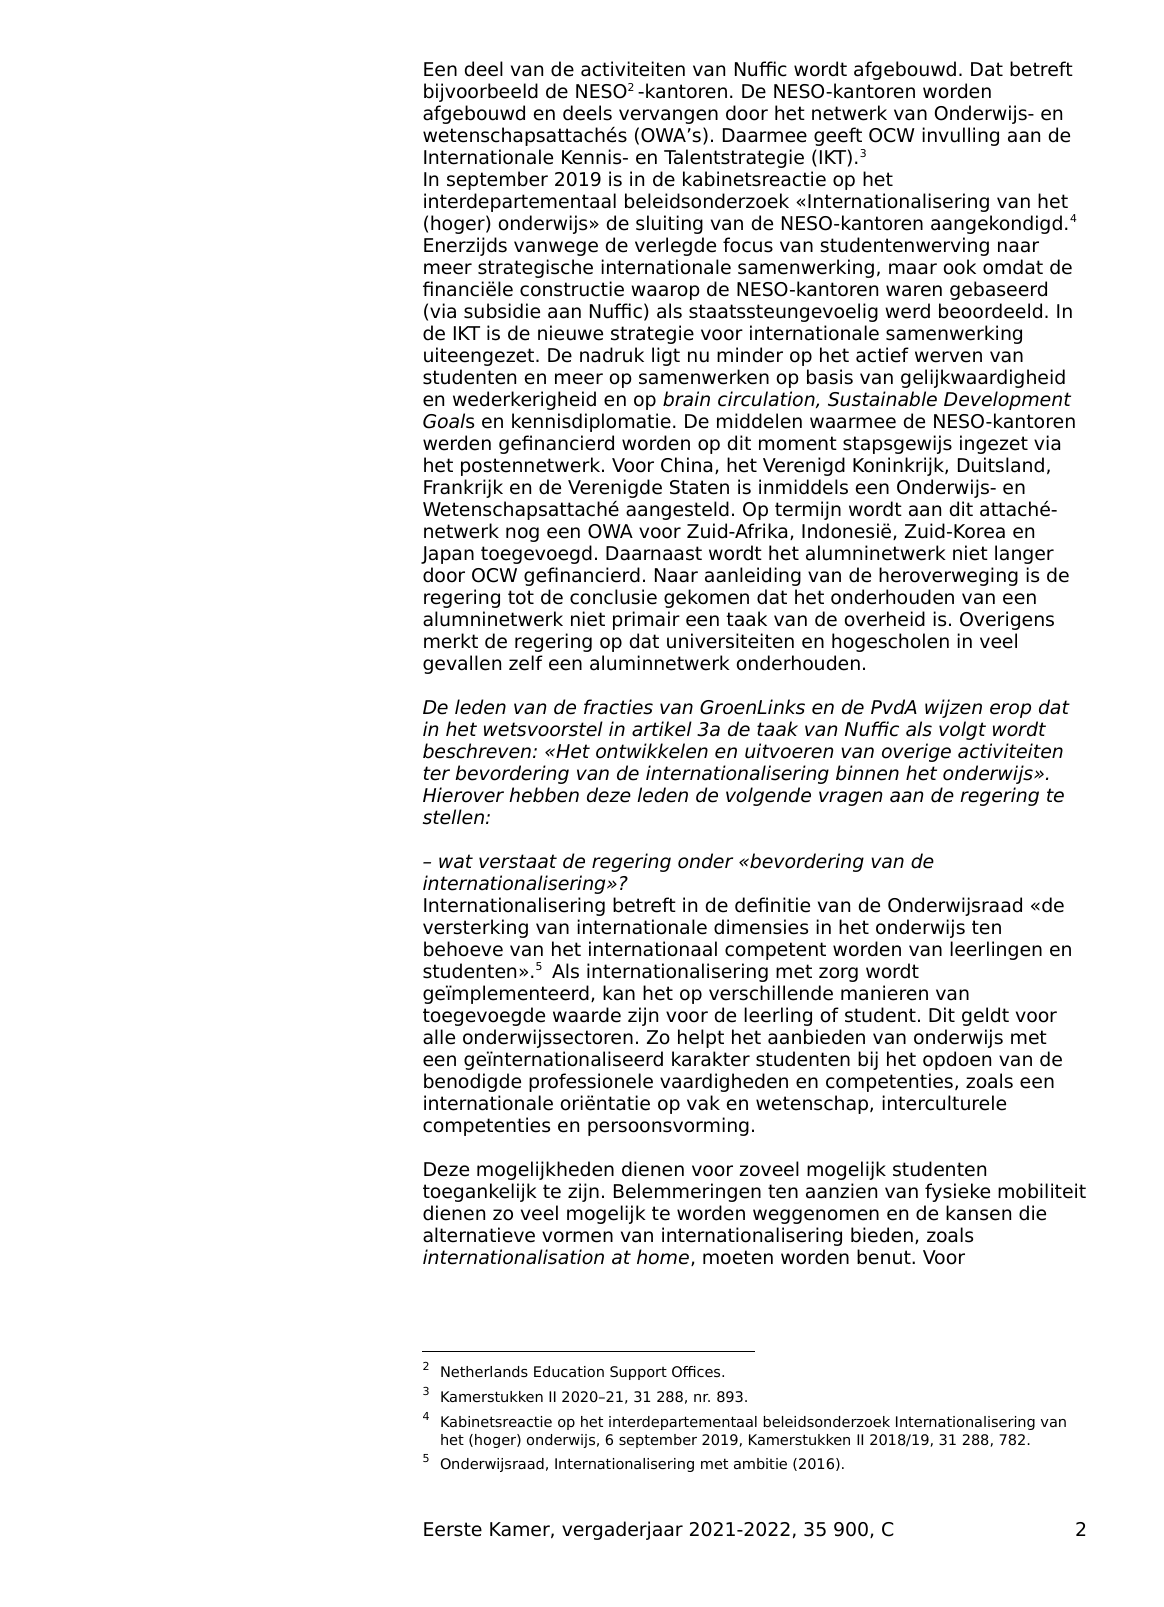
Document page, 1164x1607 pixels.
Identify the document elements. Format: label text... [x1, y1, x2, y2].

text Onderwijsraad, Internationalisering met ambitie (2016). [422, 1452, 1087, 1474]
text Kabinetsreactie op het interdepartementaal beleidsonderzoek Internationalisering van het (hoger) onderwijs, 6 september 2019, Kamerstukken II 2018/19, 31 288, 782. [422, 1410, 1087, 1449]
text Kamerstukken II 2020–21, 31 288, nr. 893. [422, 1385, 1087, 1407]
text – wat verstaat de regering onder «bevordering van de internationalisering»? [422, 851, 1087, 895]
text Netherlands Education Support Offices. [422, 1360, 1087, 1382]
text Internationalisering betreft in de definitie van de Onderwijsraad «de versterking van internationale dimensies in het onderwijs ten behoeve van het internationaal competent worden van leerlingen en studenten». Als internationalisering met zorg wordt geïmplementeerd, kan het op verschillende manieren van toegevoegde waarde zijn voor de leerling of student. Dit geldt voor alle onderwijssectoren. Zo helpt het aanbieden van onderwijs met een geïnternationaliseerd karakter studenten bij het opdoen van de benodigde professionele vaardigheden en competenties, zoals een internationale oriëntatie op vak en wetenschap, interculturele competenties en persoonsvorming. [422, 895, 1087, 1136]
text In september 2019 is in de kabinetsreactie op het interdepartementaal beleidsonderzoek «Internationalisering van het (hoger) onderwijs» de sluiting van de NESO-kantoren aangekondigd. Enerzijds vanwege de verlegde focus van studentenwerving naar meer strategische internationale samenwerking, maar ook omdat de financiële constructie waarop de NESO-kantoren waren gebaseerd (via subsidie aan Nuffic) als staatssteungevoelig werd beoordeeld. In de IKT is de nieuwe strategie voor internationale samenwerking uiteengezet. De nadruk ligt nu minder op het actief werven van studenten en meer op samenwerken op basis van gelijkwaardigheid en wederkerigheid en op brain circulation, Sustainable Development Goals en kennisdiplomatie. De middelen waarmee de NESO-kantoren werden gefinancierd worden op dit moment stapsgewijs ingezet via het postennetwerk. Voor China, het Verenigd Koninkrijk, Duitsland, Frankrijk en de Verenigde Staten is inmiddels een Onderwijs- en Wetenschapsattaché aangesteld. Op termijn wordt aan dit attaché-netwerk nog een OWA voor Zuid-Afrika, Indonesië, Zuid-Korea en Japan toegevoegd. Daarnaast wordt het alumninetwerk niet langer door OCW gefinancierd. Naar aanleiding van de heroverweging is de regering tot de conclusie gekomen dat het onderhouden van een alumninetwerk niet primair een taak van de overheid is. Overigens merkt de regering op dat universiteiten en hogescholen in veel gevallen zelf een aluminnetwerk onderhouden. [422, 169, 1087, 674]
text De leden van de fracties van GroenLinks en de PvdA wijzen erop dat in het wetsvoorstel in artikel 3a de taak van Nuffic als volgt wordt beschreven: «Het ontwikkelen en uitvoeren van overige activiteiten ter bevordering van de internationalisering binnen het onderwijs». Hierover hebben deze leden de volgende vragen aan de regering te stellen: [422, 697, 1087, 828]
text Een deel van de activiteiten van Nuffic wordt afgebouwd. Dat betreft bijvoorbeeld de NESO-kantoren. De NESO-kantoren worden afgebouwd en deels vervangen door het netwerk van Onderwijs- en wetenschapsattachés (OWA’s). Daarmee geeft OCW invulling aan de Internationale Kennis- en Talentstrategie (IKT). [422, 59, 1087, 169]
text Deze mogelijkheden dienen voor zoveel mogelijk studenten toegankelijk te zijn. Belemmeringen ten aanzien van fysieke mobiliteit dienen zo veel mogelijk te worden weggenomen en de kansen die alternatieve vormen van internationalisering bieden, zoals internationalisation at home, moeten worden benut. Voor [422, 1159, 1087, 1268]
